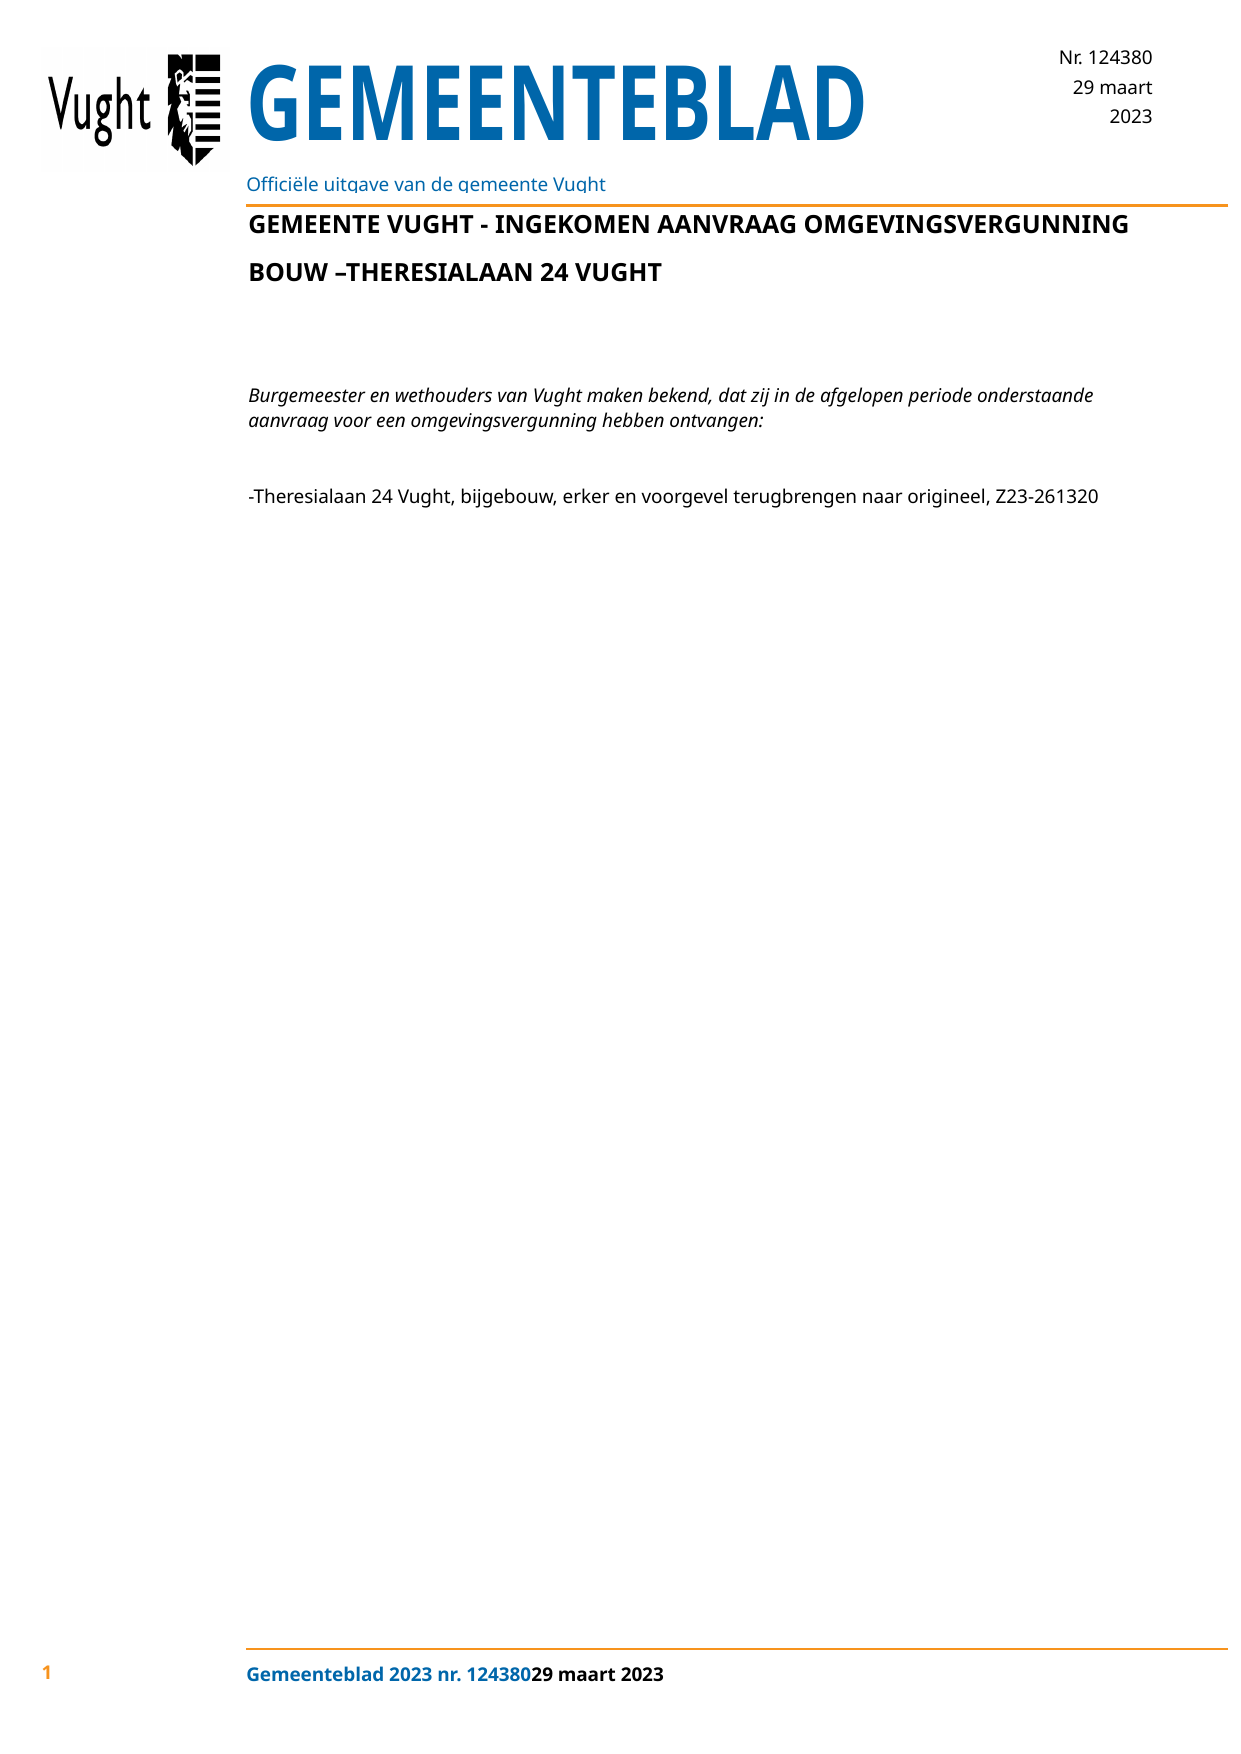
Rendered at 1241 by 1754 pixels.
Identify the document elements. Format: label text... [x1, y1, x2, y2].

picture [41, 47, 231, 172]
text GEMEENTE VUGHT - INGEKOMEN AANVRAAG OMGEVINGSVERGUNNING BOUW –THERESIALAAN 24 VUGHT [248, 207, 1152, 288]
text -Theresialaan 24 Vught, bijgebouw, erker en voorgevel terugbrengen naar origineel, Z23-261320 [248, 484, 1152, 509]
text Burgemeester en wethouders van Vught maken bekend, dat zij in de afgelopen periode onderstaande aanvraag voor een omgevingsvergunning hebben ontvangen: [248, 382, 1152, 433]
